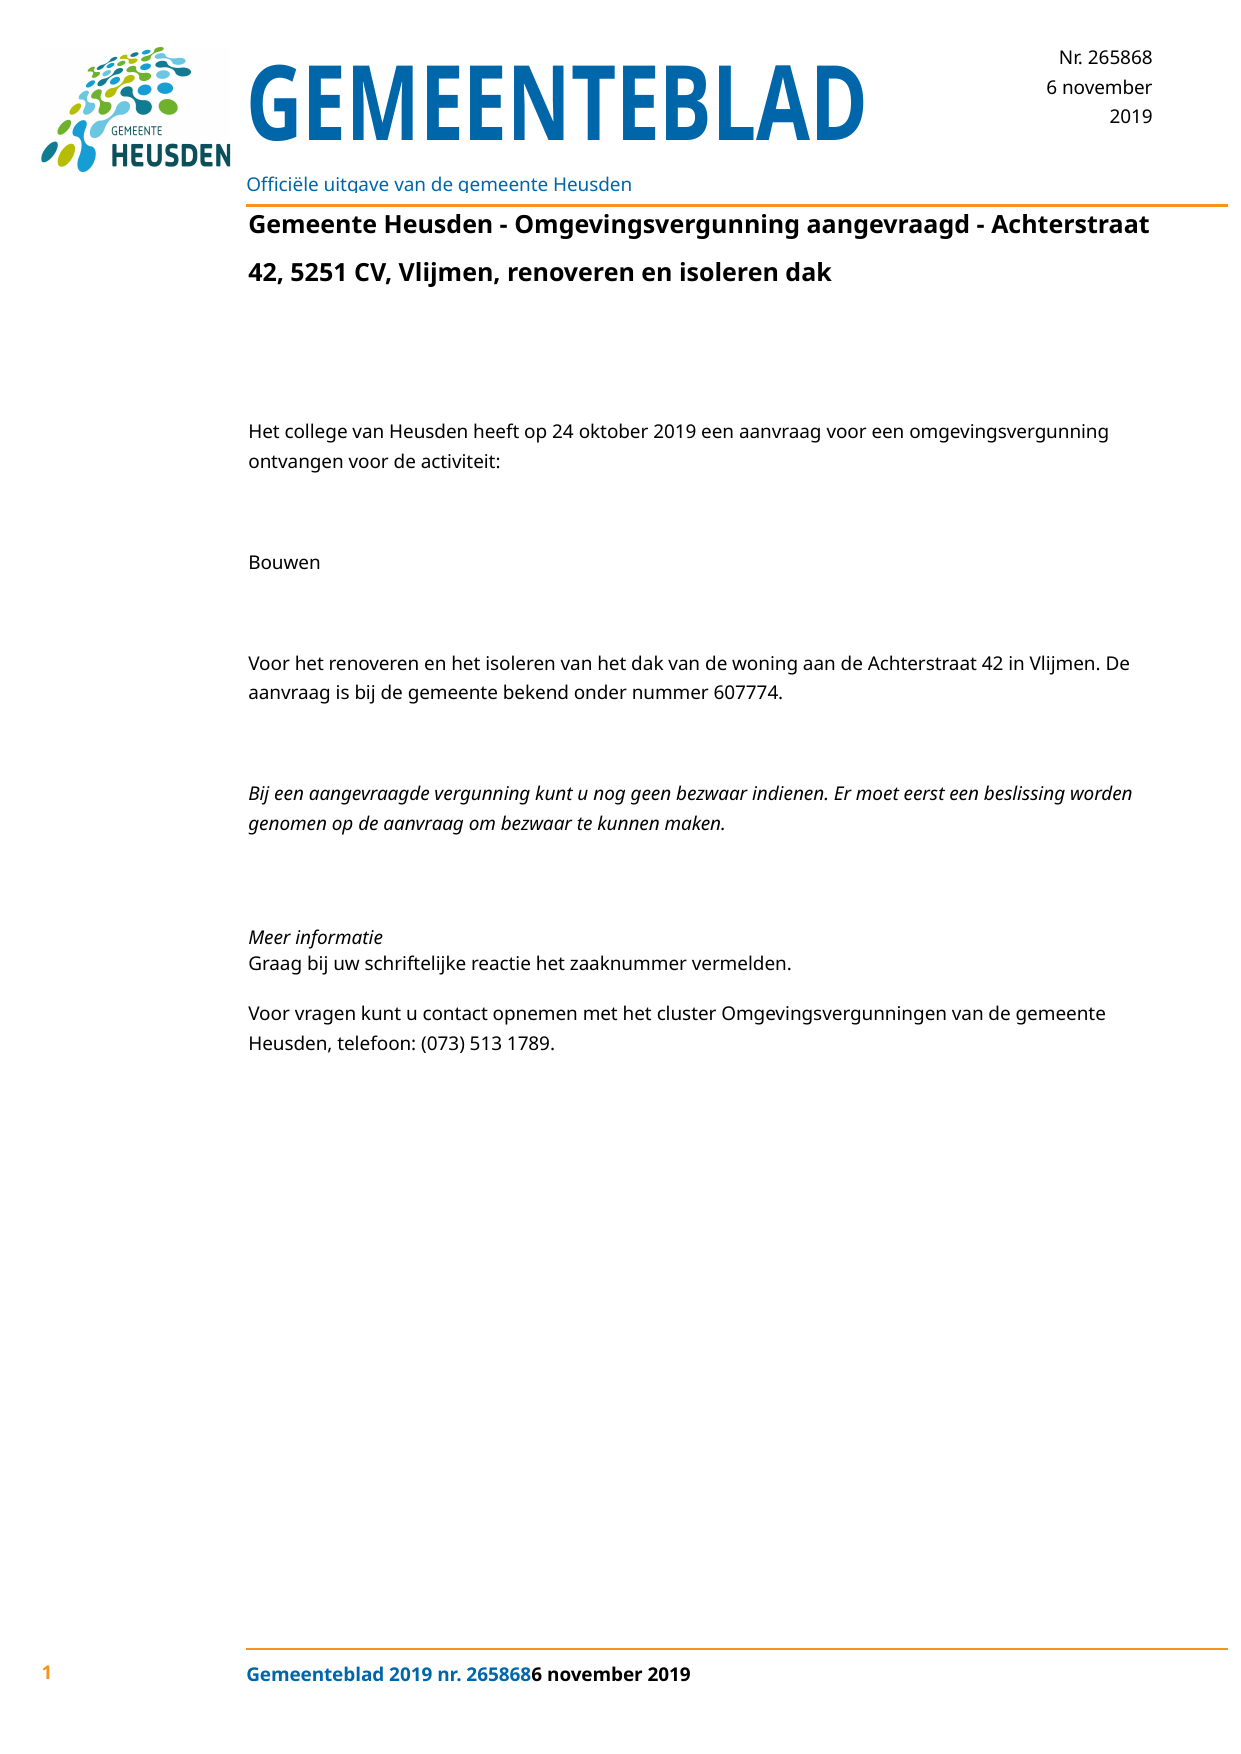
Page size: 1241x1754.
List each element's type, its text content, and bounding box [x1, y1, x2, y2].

text Bouwen [248, 549, 1152, 575]
text Voor vragen kunt u contact opnemen met het cluster Omgevingsvergunningen van de gemeente Heusden, telefoon: (073) 513 1789. [248, 1001, 1152, 1056]
picture [41, 47, 231, 172]
text Het college van Heusden heeft op 24 oktober 2019 een aanvraag voor een omgevingsvergunning ontvangen voor de activiteit: [248, 419, 1152, 474]
text Voor het renoveren en het isoleren van het dak van de woning aan de Achterstraat 42 in Vlijmen. De aanvraag is bij de gemeente bekend onder nummer 607774. [248, 650, 1152, 705]
text Bij een aangevraagde vergunning kunt u nog geen bezwaar indienen. Er moet eerst een beslissing worden genomen op de aanvraag om bezwaar te kunnen maken. [248, 780, 1152, 836]
text Meer informatie [248, 924, 1152, 950]
text Gemeente Heusden - Omgevingsvergunning aangevraagd - Achterstraat 42, 5251 CV, Vlijmen, renoveren en isoleren dak [248, 207, 1152, 288]
text Graag bij uw schriftelijke reactie het zaaknummer vermelden. [248, 950, 1152, 976]
